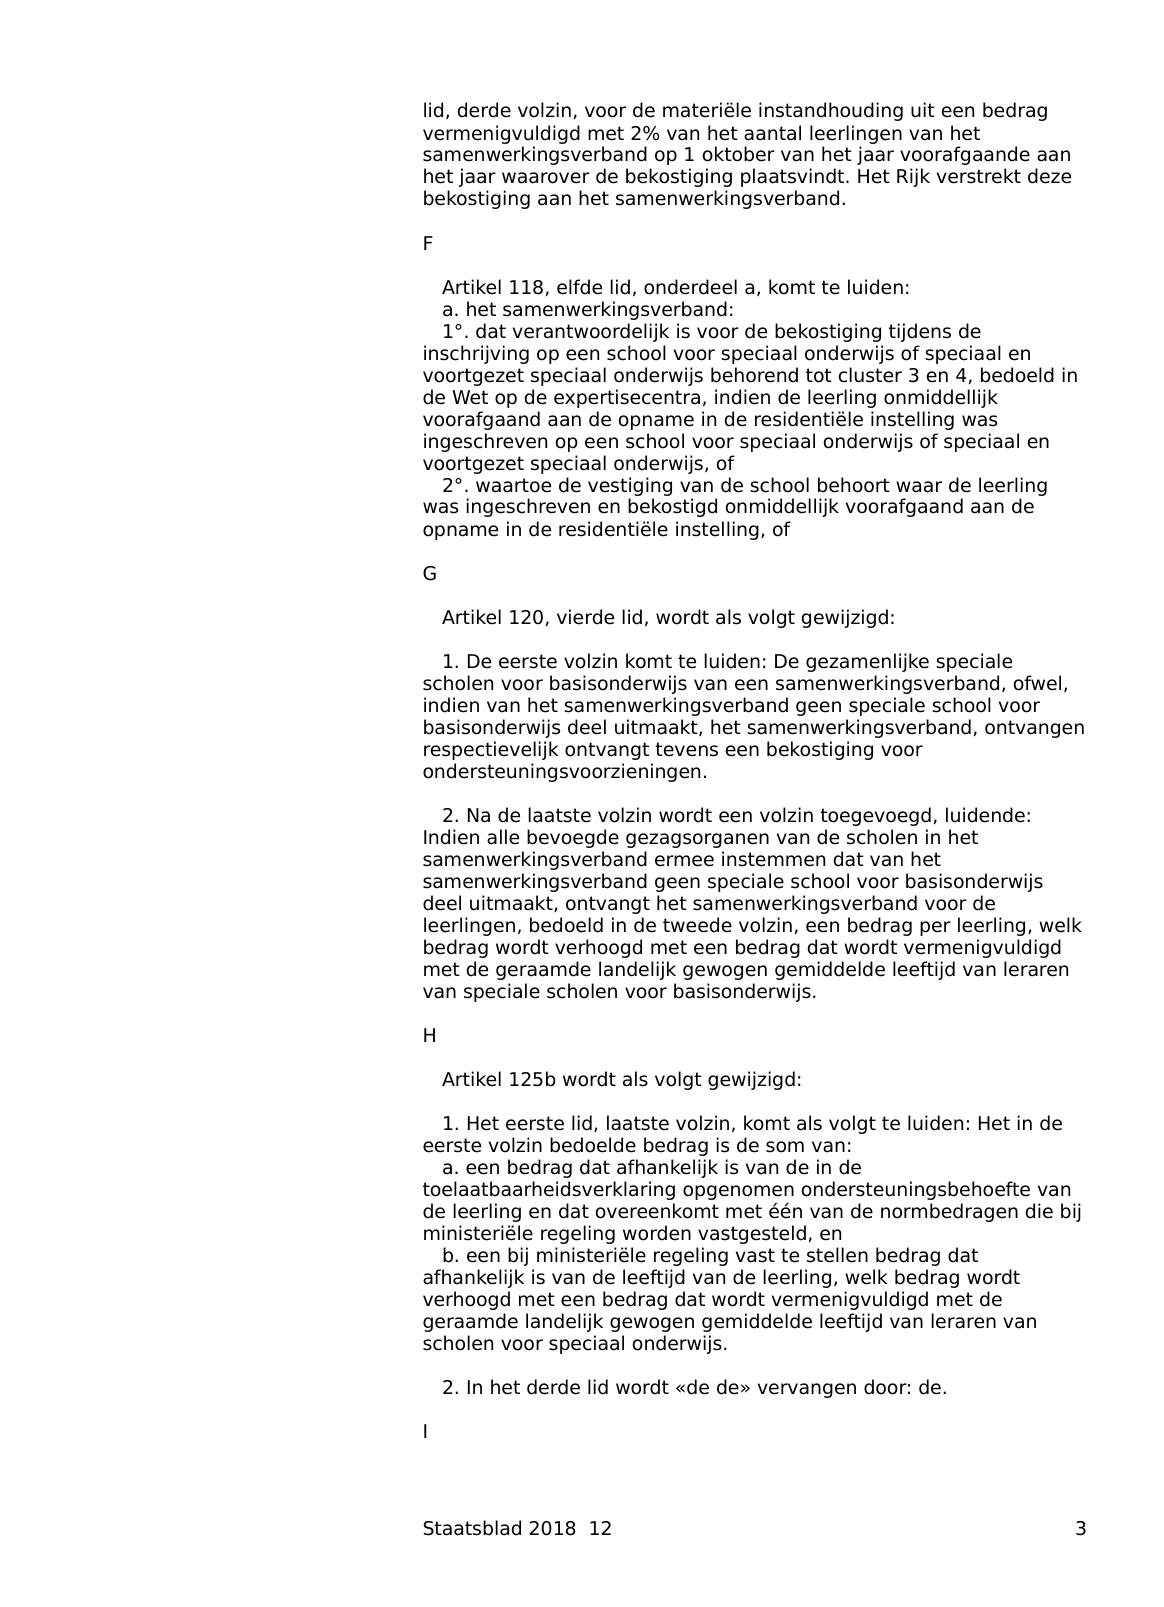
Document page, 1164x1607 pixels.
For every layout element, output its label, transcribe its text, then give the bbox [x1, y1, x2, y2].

text lid, derde volzin, voor de materiële instandhouding uit een bedrag vermenigvuldigd met 2% van het aantal leerlingen van het samenwerkingsverband op 1 oktober van het jaar voorafgaande aan het jaar waarover de bekostiging plaatsvindt. Het Rijk verstrekt deze bekostiging aan het samenwerkingsverband. [422, 100, 1087, 210]
text b. een bij ministeriële regeling vast te stellen bedrag dat afhankelijk is van de leeftijd van de leerling, welk bedrag wordt verhoogd met een bedrag dat wordt vermenigvuldigd met de geraamde landelijk gewogen gemiddelde leeftijd van leraren van scholen voor speciaal onderwijs. [422, 1245, 1087, 1355]
text 2°. waartoe de vestiging van de school behoort waar de leerling was ingeschreven en bekostigd onmiddellijk voorafgaand aan de opname in de residentiële instelling, of [422, 474, 1087, 540]
text H [422, 1025, 1087, 1047]
text 2. Na de laatste volzin wordt een volzin toegevoegd, luidende: Indien alle bevoegde gezagsorganen van de scholen in het samenwerkingsverband ermee instemmen dat van het samenwerkingsverband geen speciale school voor basisonderwijs deel uitmaakt, ontvangt het samenwerkingsverband voor de leerlingen, bedoeld in de tweede volzin, een bedrag per leerling, welk bedrag wordt verhoogd met een bedrag dat wordt vermenigvuldigd met de geraamde landelijk gewogen gemiddelde leeftijd van leraren van speciale scholen voor basisonderwijs. [422, 805, 1087, 1003]
text 1. De eerste volzin komt te luiden: De gezamenlijke speciale scholen voor basisonderwijs van een samenwerkingsverband, ofwel, indien van het samenwerkingsverband geen speciale school voor basisonderwijs deel uitmaakt, het samenwerkingsverband, ontvangen respectievelijk ontvangt tevens een bekostiging voor ondersteuningsvoorzieningen. [422, 651, 1087, 783]
text a. het samenwerkingsverband: [422, 299, 1087, 321]
text 2. In het derde lid wordt «de de» vervangen door: de. [422, 1377, 1087, 1399]
text a. een bedrag dat afhankelijk is van de in de toelaatbaarheidsverklaring opgenomen ondersteuningsbehoefte van de leerling en dat overeenkomt met één van de normbedragen die bij ministeriële regeling worden vastgesteld, en [422, 1157, 1087, 1245]
text G [422, 563, 1087, 584]
text 1. Het eerste lid, laatste volzin, komt als volgt te luiden: Het in de eerste volzin bedoelde bedrag is de som van: [422, 1113, 1087, 1157]
text Artikel 125b wordt als volgt gewijzigd: [422, 1069, 1087, 1091]
text F [422, 232, 1087, 254]
text Artikel 120, vierde lid, wordt als volgt gewijzigd: [422, 607, 1087, 629]
text I [422, 1421, 1087, 1443]
text 1°. dat verantwoordelijk is voor de bekostiging tijdens de inschrijving op een school voor speciaal onderwijs of speciaal en voortgezet speciaal onderwijs behorend tot cluster 3 en 4, bedoeld in de Wet op de expertisecentra, indien de leerling onmiddellijk voorafgaand aan de opname in de residentiële instelling was ingeschreven op een school voor speciaal onderwijs of speciaal en voortgezet speciaal onderwijs, of [422, 321, 1087, 474]
text Artikel 118, elfde lid, onderdeel a, komt te luiden: [422, 277, 1087, 299]
